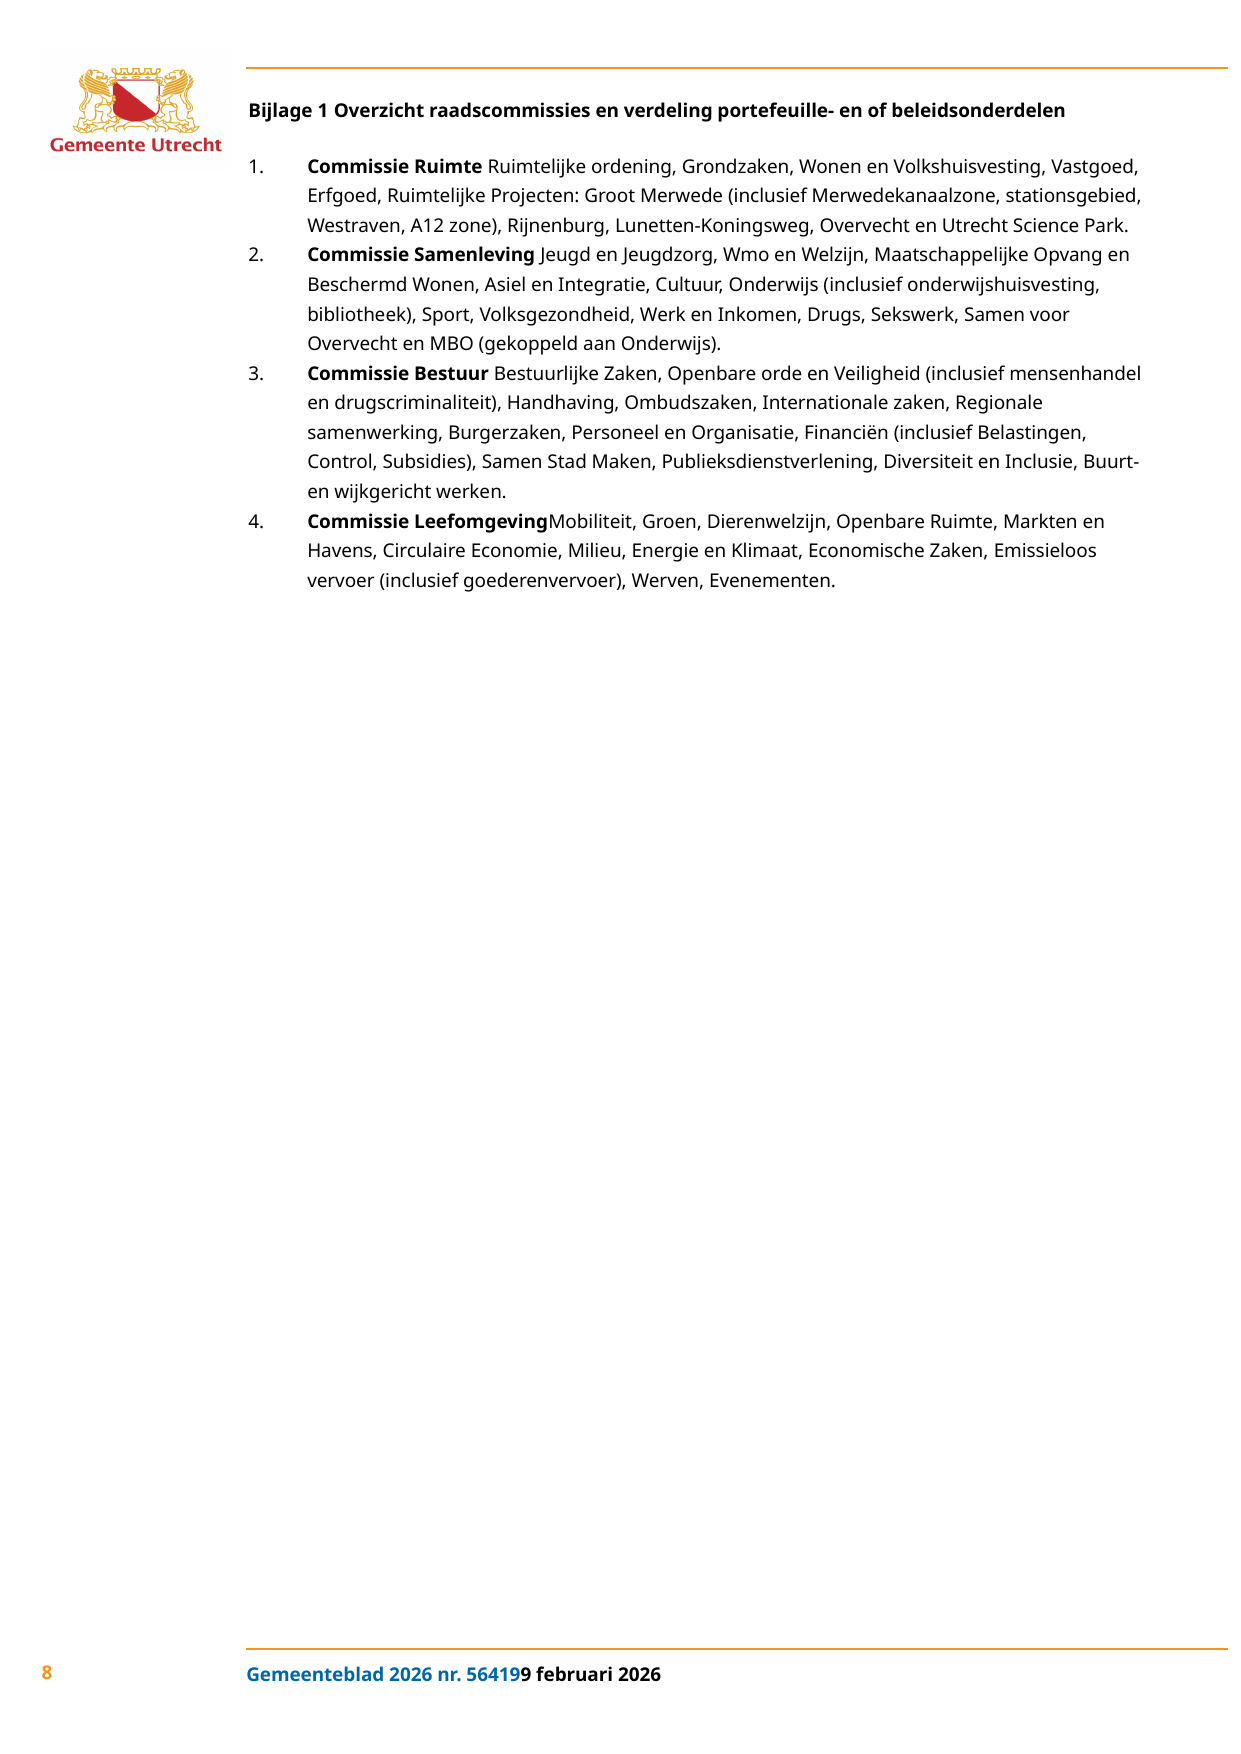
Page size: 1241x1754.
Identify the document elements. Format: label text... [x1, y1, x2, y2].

picture [41, 47, 231, 172]
list Commissie Ruimte Ruimtelijke ordening, Grondzaken, Wonen en Volkshuisvesting, Vastgoed, Erfgoed, Ruimtelijke Projecten: Groot Merwede (inclusief Merwedekanaalzone, stationsgebied, Westraven, A12 zone), Rijnenburg, Lunetten-Koningsweg, Overvecht en Utrecht Science Park. [248, 153, 1152, 238]
list Commissie LeefomgevingMobiliteit, Groen, Dierenwelzijn, Openbare Ruimte, Markten en Havens, Circulaire Economie, Milieu, Energie en Klimaat, Economische Zaken, Emissieloos vervoer (inclusief goederenvervoer), Werven, Evenementen. [248, 508, 1152, 593]
list Commissie Samenleving Jeugd en Jeugdzorg, Wmo en Welzijn, Maatschappelijke Opvang en Beschermd Wonen, Asiel en Integratie, Cultuur, Onderwijs (inclusief onderwijshuisvesting, bibliotheek), Sport, Volksgezondheid, Werk en Inkomen, Drugs, Sekswerk, Samen voor Overvecht en MBO (gekoppeld aan Onderwijs). [248, 242, 1152, 356]
list Commissie Bestuur Bestuurlijke Zaken, Openbare orde en Veiligheid (inclusief mensenhandel en drugscriminaliteit), Handhaving, Ombudszaken, Internationale zaken, Regionale samenwerking, Burgerzaken, Personeel en Organisatie, Financiën (inclusief Belastingen, Control, Subsidies), Samen Stad Maken, Publieksdienstverlening, Diversiteit en Inclusie, Buurt- en wijkgericht werken. [248, 360, 1152, 504]
text Bijlage 1 Overzicht raadscommissies en verdeling portefeuille- en of beleidsonderdelen [248, 95, 1152, 123]
